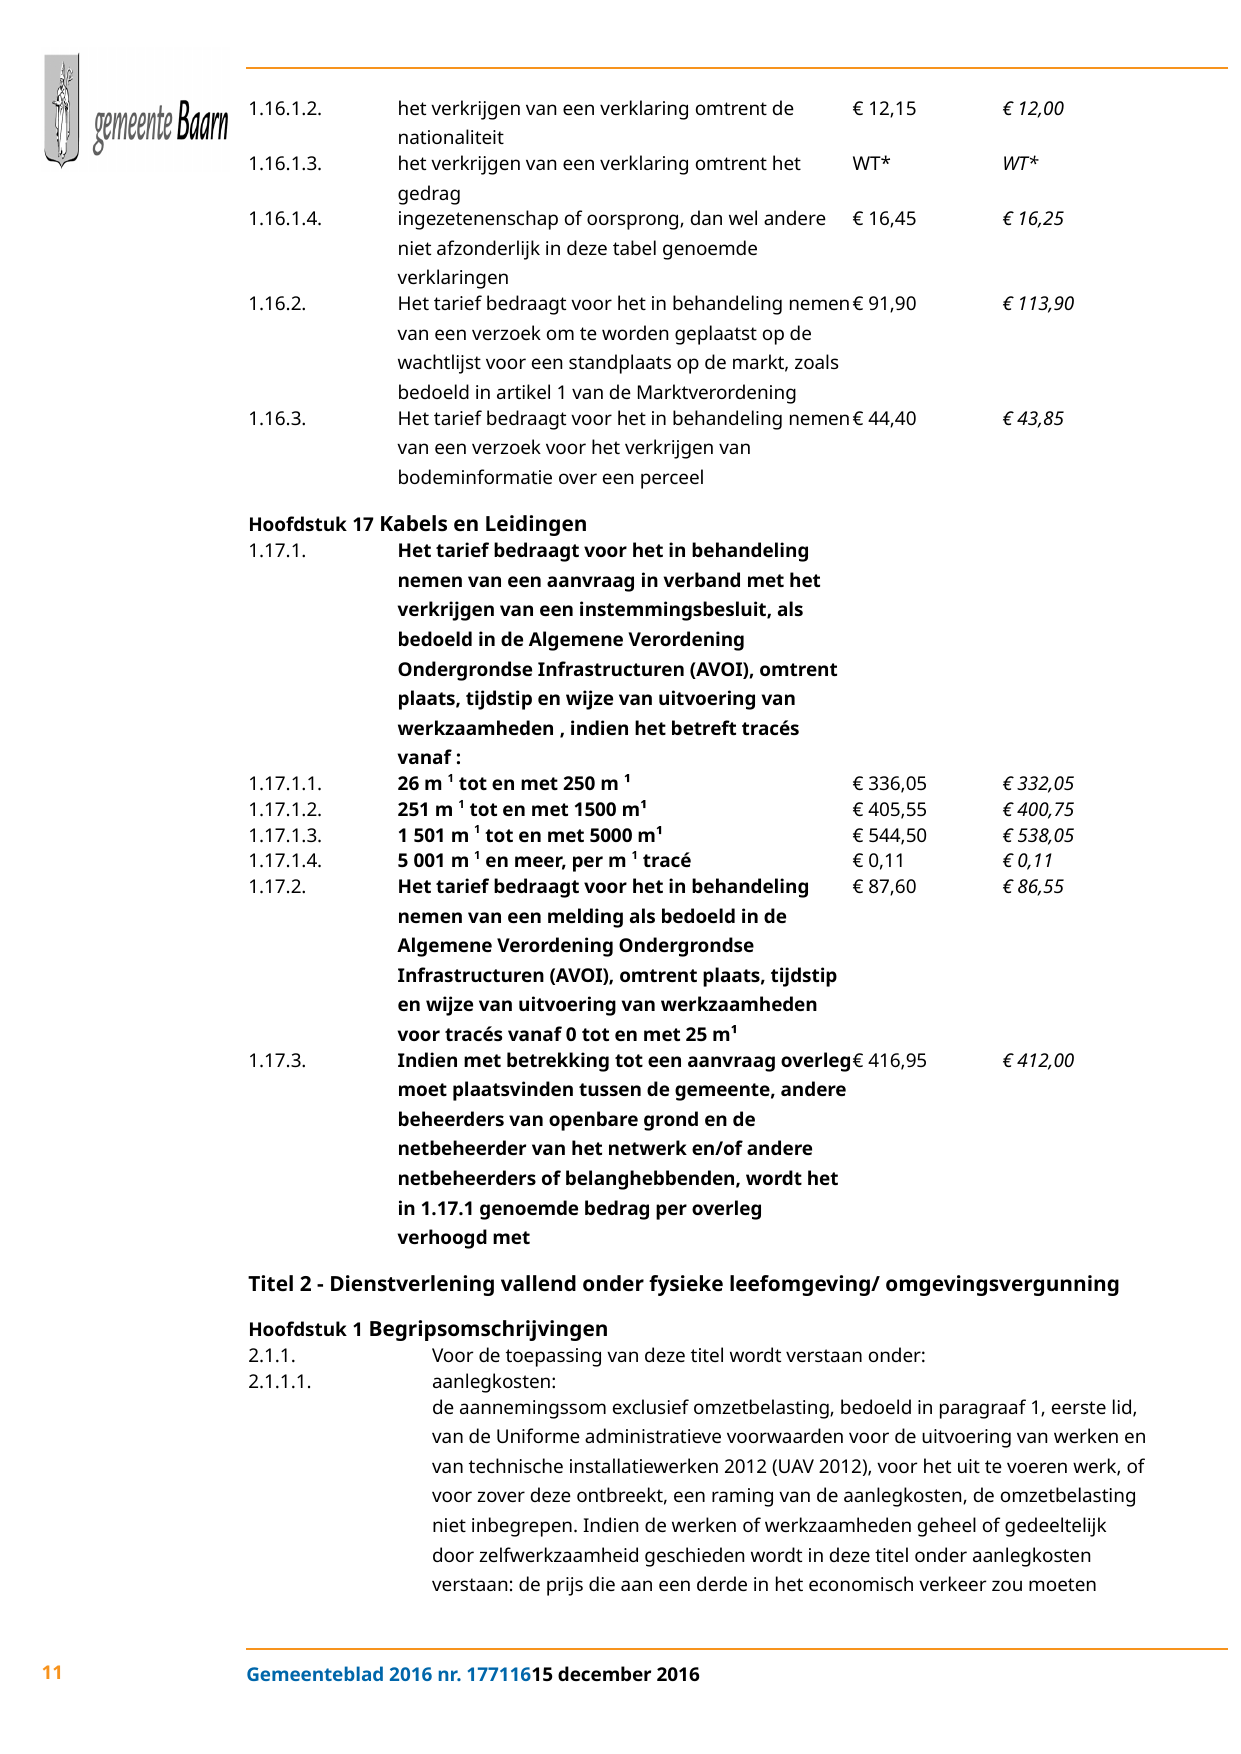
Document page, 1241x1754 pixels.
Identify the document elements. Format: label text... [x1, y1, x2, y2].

table_cell 1.16.1.2. [248, 95, 397, 150]
table_cell € 86,55 [1002, 873, 1152, 1047]
table_cell 1.17.3. [248, 1047, 397, 1250]
table_cell 1.16.1.4. [248, 205, 397, 290]
table_cell [248, 1394, 432, 1597]
table_cell 1.17.1.1. [248, 770, 397, 796]
table_cell 2.1.1.1. [248, 1368, 432, 1394]
table_cell 26 m 1 tot en met 250 m ¹ [398, 770, 852, 796]
table_header Voor de toepassing van deze titel wordt verstaan onder: [432, 1343, 1152, 1368]
table_cell € 113,90 [1002, 290, 1152, 405]
table_cell het verkrijgen van een verklaring omtrent het gedrag [398, 150, 852, 205]
table_cell € 405,55 [853, 796, 1002, 822]
table_cell € 12,15 [853, 95, 1002, 150]
picture [41, 47, 231, 172]
table_header [853, 538, 1002, 770]
table_cell 1.17.1.3. [248, 822, 397, 847]
table_cell 1.17.1.2. [248, 796, 397, 822]
table_cell 1.17.1.4. [248, 848, 397, 873]
table_cell € 16,25 [1002, 205, 1152, 290]
table_header Het tarief bedraagt voor het in behandeling nemen van een aanvraag in verband met het verkrijgen van een instemmingsbesluit, als bedoeld in de Algemene Verordening Ondergrondse Infrastructuren (AVOI), omtrent plaats, tijdstip en wijze van uitvoering van werkzaamheden , indien het betreft tracés vanaf : [398, 538, 852, 770]
table_cell Het tarief bedraagt voor het in behandeling nemen van een verzoek om te worden geplaatst op de wachtlijst voor een standplaats op de markt, zoals bedoeld in artikel 1 van de Marktverordening [398, 290, 852, 405]
text Hoofdstuk 1 Begripsomschrijvingen [248, 1314, 1152, 1342]
table_cell € 43,85 [1002, 405, 1152, 490]
table_cell € 91,90 [853, 290, 1002, 405]
table_cell Het tarief bedraagt voor het in behandeling nemen van een melding als bedoeld in de Algemene Verordening Ondergrondse Infrastructuren (AVOI), omtrent plaats, tijdstip en wijze van uitvoering van werkzaamheden voor tracés vanaf 0 tot en met 25 m¹ [398, 873, 852, 1047]
table_cell € 416,95 [853, 1047, 1002, 1250]
text Titel 2 - Dienstverlening vallend onder fysieke leefomgeving/ omgevingsvergunning [248, 1269, 1152, 1298]
table_cell aanlegkosten: [432, 1368, 1152, 1394]
table_cell 1.16.3. [248, 405, 397, 490]
table_cell Indien met betrekking tot een aanvraag overleg moet plaatsvinden tussen de gemeente, andere beheerders van openbare grond en de netbeheerder van het netwerk en/of andere netbeheerders of belanghebbenden, wordt het in 1.17.1 genoemde bedrag per overleg verhoogd met [398, 1047, 852, 1250]
table_cell 5 001 m 1 en meer, per m 1 tracé [398, 848, 852, 873]
table_cell € 544,50 [853, 822, 1002, 847]
table_cell 1.16.2. [248, 290, 397, 405]
table_cell € 0,11 [853, 848, 1002, 873]
table_cell Het tarief bedraagt voor het in behandeling nemen van een verzoek voor het verkrijgen van bodeminformatie over een perceel [398, 405, 852, 490]
table_cell € 87,60 [853, 873, 1002, 1047]
table_cell 1.16.1.3. [248, 150, 397, 205]
table_cell € 400,75 [1002, 796, 1152, 822]
table_cell 1.17.2. [248, 873, 397, 1047]
table_cell € 44,40 [853, 405, 1002, 490]
table_cell WT* [1002, 150, 1152, 205]
table_cell WT* [853, 150, 1002, 205]
table_cell de aannemingssom exclusief omzetbelasting, bedoeld in paragraaf 1, eerste lid, van de Uniforme administratieve voorwaarden voor de uitvoering van werken en van technische installatiewerken 2012 (UAV 2012), voor het uit te voeren werk, of voor zover deze ontbreekt, een raming van de aanlegkosten, de omzetbelasting niet inbegrepen. Indien de werken of werkzaamheden geheel of gedeeltelijk door zelfwerkzaamheid geschieden wordt in deze titel onder aanlegkosten verstaan: de prijs die aan een derde in het economisch verkeer zou moeten [432, 1394, 1152, 1597]
table_cell ingezetenenschap of oorsprong, dan wel andere niet afzonderlijk in deze tabel genoemde verklaringen [398, 205, 852, 290]
table_cell het verkrijgen van een verklaring omtrent de nationaliteit [398, 95, 852, 150]
table_cell € 12,00 [1002, 95, 1152, 150]
table_header [1002, 538, 1152, 770]
table_cell € 332,05 [1002, 770, 1152, 796]
table_cell € 412,00 [1002, 1047, 1152, 1250]
table_header 2.1.1. [248, 1343, 432, 1368]
table_cell € 0,11 [1002, 848, 1152, 873]
table_cell € 16,45 [853, 205, 1002, 290]
table_header 1.17.1. [248, 538, 397, 770]
table_cell 251 m 1 tot en met 1500 m¹ [398, 796, 852, 822]
table_cell € 538,05 [1002, 822, 1152, 847]
table_cell 1 501 m 1 tot en met 5000 m¹ [398, 822, 852, 847]
text Hoofdstuk 17 Kabels en Leidingen [248, 509, 1152, 537]
table_cell € 336,05 [853, 770, 1002, 796]
